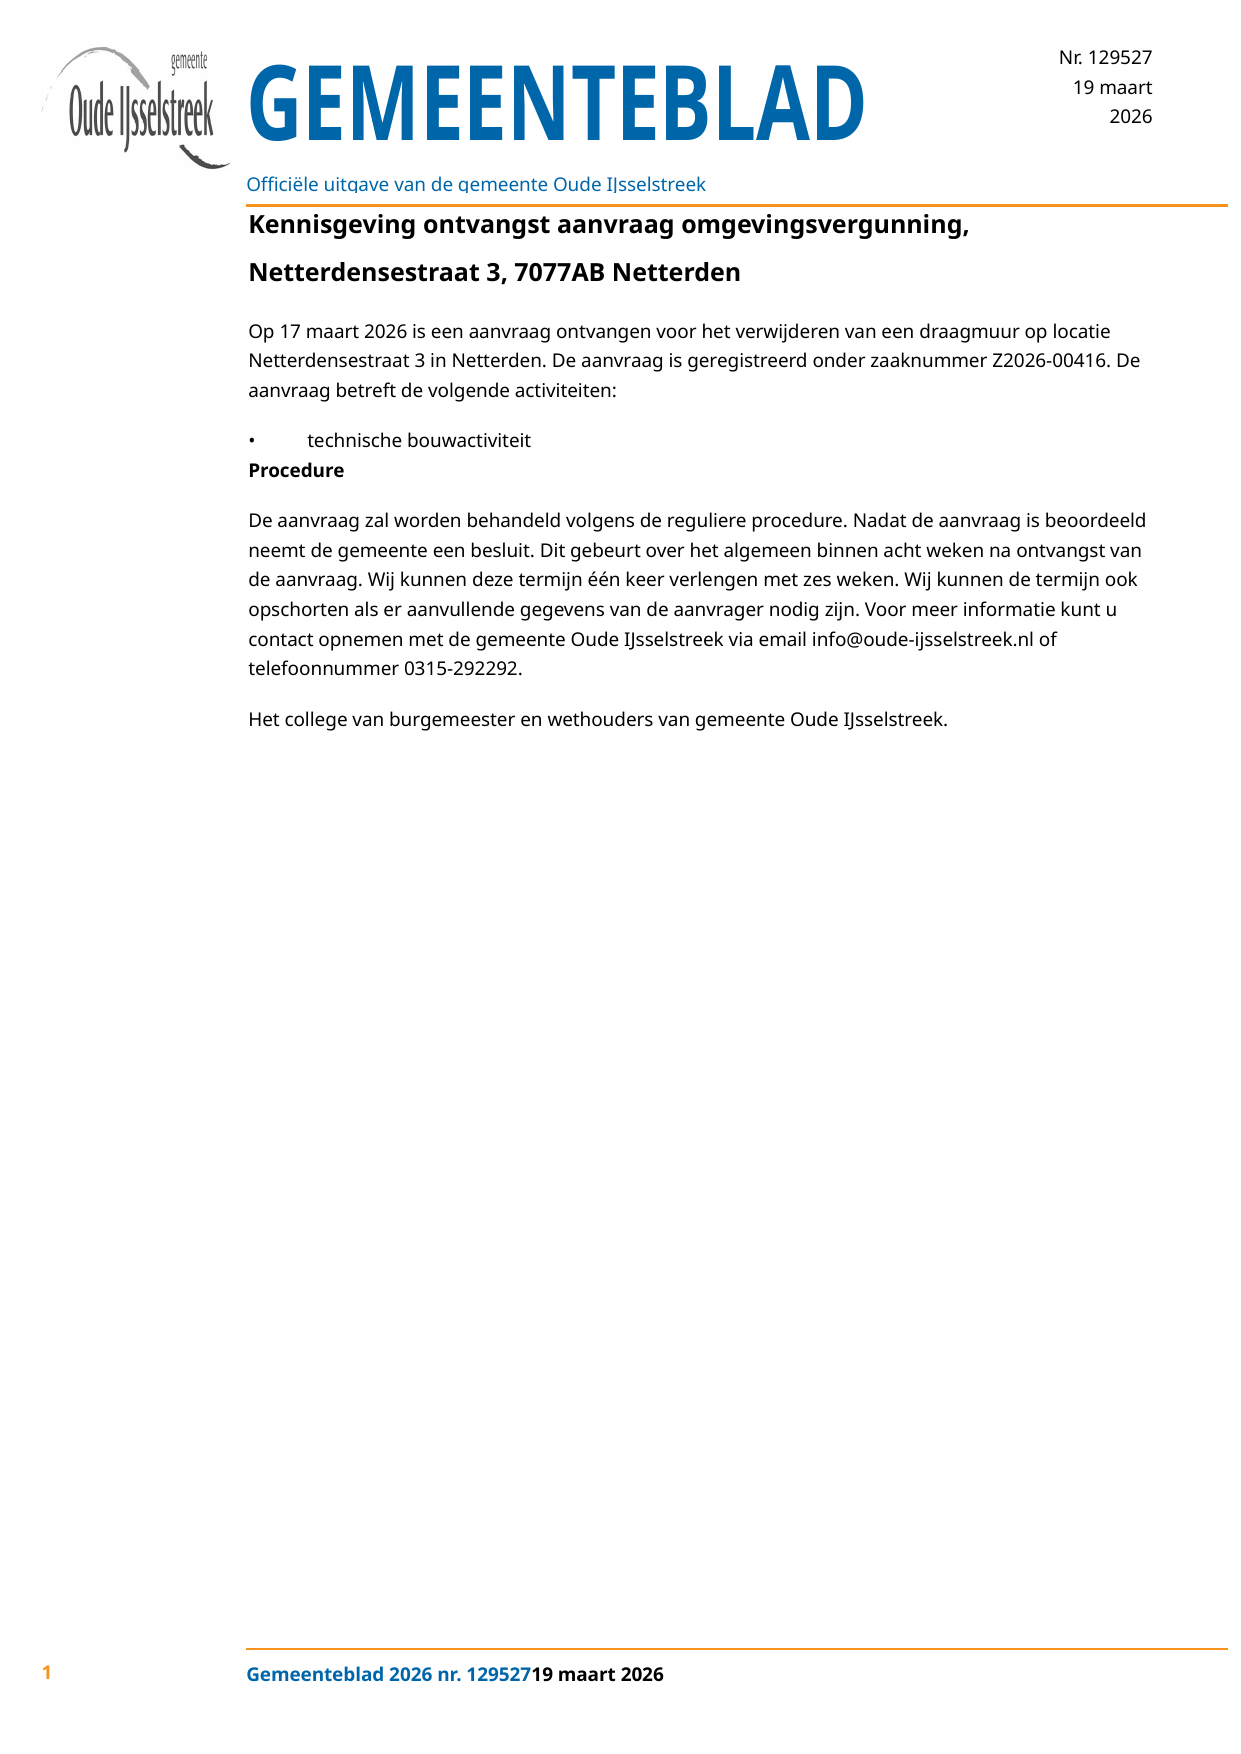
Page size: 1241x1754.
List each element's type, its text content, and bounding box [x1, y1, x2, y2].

text De aanvraag zal worden behandeld volgens de reguliere procedure. Nadat de aanvraag is beoordeeld neemt de gemeente een besluit. Dit gebeurt over het algemeen binnen acht weken na ontvangst van de aanvraag. Wij kunnen deze termijn één keer verlengen met zes weken. Wij kunnen de termijn ook opschorten als er aanvullende gegevens van de aanvrager nodig zijn. Voor meer informatie kunt u contact opnemen met de gemeente Oude IJsselstreek via email info@oude-ijsselstreek.nl of telefoonnummer 0315-292292. [248, 507, 1152, 681]
text Procedure [248, 457, 1152, 483]
list technische bouwactiviteit [248, 427, 1152, 453]
text Op 17 maart 2026 is een aanvraag ontvangen voor het verwijderen van een draagmuur op locatie Netterdensestraat 3 in Netterden. De aanvraag is geregistreerd onder zaaknummer Z2026-00416. De aanvraag betreft de volgende activiteiten: [248, 318, 1152, 403]
picture [41, 47, 231, 172]
text Het college van burgemeester en wethouders van gemeente Oude IJsselstreek. [248, 706, 1152, 732]
text Kennisgeving ontvangst aanvraag omgevingsvergunning, Netterdensestraat 3, 7077AB Netterden [248, 207, 1152, 288]
